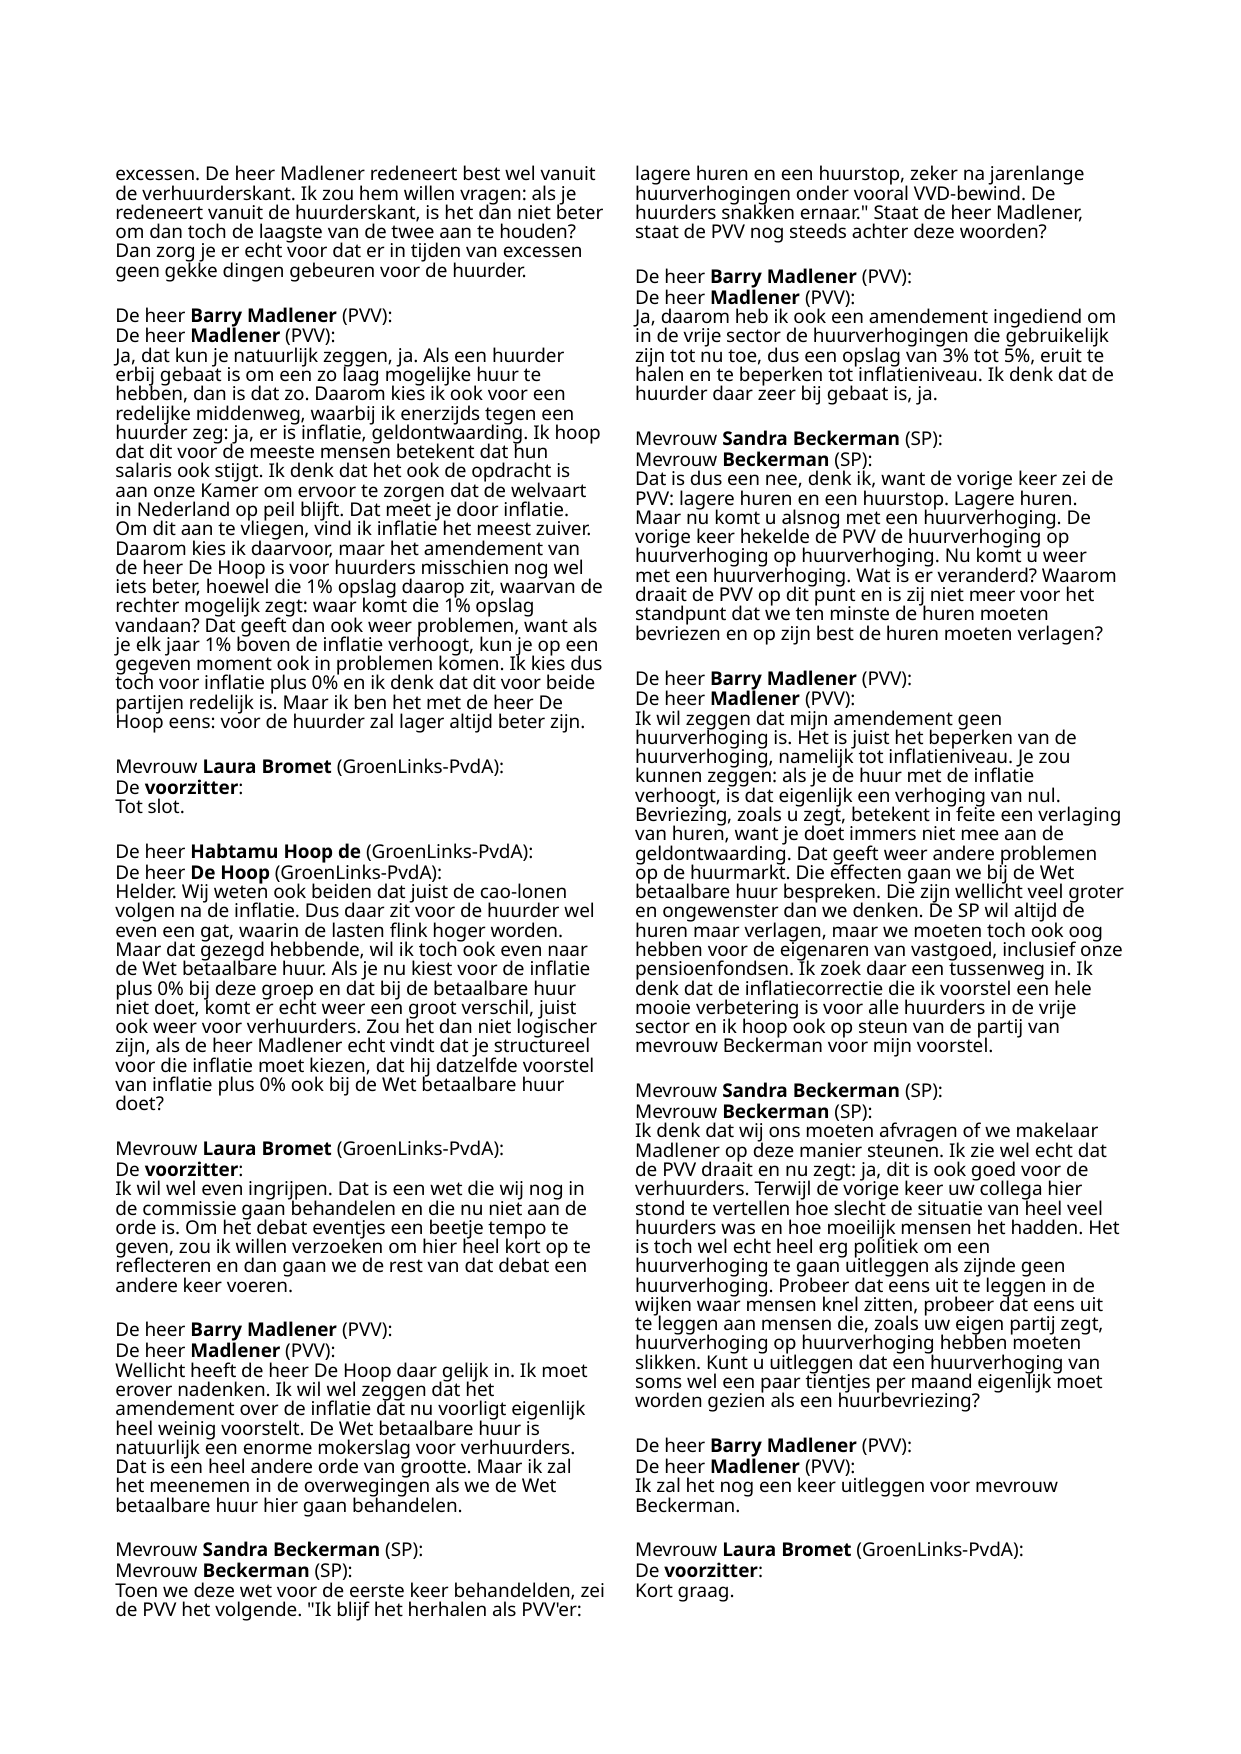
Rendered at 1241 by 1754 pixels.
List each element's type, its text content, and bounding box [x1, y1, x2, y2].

text De heer Barry Madlener (PVV): [115, 1317, 605, 1342]
text Mevrouw Laura Bromet (GroenLinks-PvdA): [115, 1135, 605, 1161]
text lagere huren en een huurstop, zeker na jarenlange huurverhogingen onder vooral VVD-bewind. De huurders snakken ernaar." Staat de heer Madlener, staat de PVV nog steeds achter deze woorden? [635, 165, 1125, 242]
text Mevrouw Sandra Beckerman (SP): [635, 1077, 1125, 1103]
text Dat is dus een nee, denk ik, want de vorige keer zei de PVV: lagere huren en een huurstop. Lagere huren. Maar nu komt u alsnog met een huurverhoging. De vorige keer hekelde de PVV de huurverhoging op huurverhoging op huurverhoging. Nu komt u weer met een huurverhoging. Wat is er veranderd? Waarom draait de PVV op dit punt en is zij niet meer voor het standpunt dat we ten minste de huren moeten bevriezen en op zijn best de huren moeten verlagen? [635, 470, 1125, 644]
text Mevrouw Laura Bromet (GroenLinks-PvdA): [115, 753, 605, 779]
text Toen we deze wet voor de eerste keer behandelden, zei de PVV het volgende. "Ik blijf het herhalen als PVV'er: [115, 1582, 605, 1620]
text Ja, daarom heb ik ook een amendement ingediend om in de vrije sector de huurverhogingen die gebruikelijk zijn tot nu toe, dus een opslag van 3% tot 5%, eruit te halen en te beperken tot inflatieniveau. Ik denk dat de huurder daar zeer bij gebaat is, ja. [635, 308, 1125, 404]
text De voorzitter: [635, 1562, 1125, 1582]
text De heer De Hoop (GroenLinks-PvdA): [115, 864, 605, 883]
text Kort graag. [635, 1582, 1125, 1601]
text Mevrouw Sandra Beckerman (SP): [635, 425, 1125, 451]
text Ik wil zeggen dat mijn amendement geen huurverhoging is. Het is juist het beperken van de huurverhoging, namelijk tot inflatieniveau. Je zou kunnen zeggen: als je de huur met de inflatie verhoogt, is dat eigenlijk een verhoging van nul. Bevriezing, zoals u zegt, betekent in feite een verlaging van huren, want je doet immers niet mee aan de geldontwaarding. Dat geeft weer andere problemen op de huurmarkt. Die effecten gaan we bij de Wet betaalbare huur bespreken. Die zijn wellicht veel groter en ongewenster dan we denken. De SP wil altijd de huren maar verlagen, maar we moeten toch ook oog hebben voor de eigenaren van vastgoed, inclusief onze pensioenfondsen. Ik zoek daar een tussenweg in. Ik denk dat de inflatiecorrectie die ik voorstel een hele mooie verbetering is voor alle huurders in de vrije sector en ik hoop ook op steun van de partij van mevrouw Beckerman voor mijn voorstel. [635, 710, 1125, 1057]
text De heer Barry Madlener (PVV): [115, 302, 605, 327]
text Wellicht heeft de heer De Hoop daar gelijk in. Ik moet erover nadenken. Ik wil wel zeggen dat het amendement over de inflatie dat nu voorligt eigenlijk heel weinig voorstelt. De Wet betaalbare huur is natuurlijk een enorme mokerslag voor verhuurders. Dat is een heel andere orde van grootte. Maar ik zal het meenemen in de overwegingen als we de Wet betaalbare huur hier gaan behandelen. [115, 1362, 605, 1516]
text De voorzitter: [115, 1161, 605, 1180]
text Mevrouw Beckerman (SP): [635, 1103, 1125, 1122]
text Ik denk dat wij ons moeten afvragen of we makelaar Madlener op deze manier steunen. Ik zie wel echt dat de PVV draait en nu zegt: ja, dit is ook goed voor de verhuurders. Terwijl de vorige keer uw collega hier stond te vertellen hoe slecht de situatie van heel veel huurders was en hoe moeilijk mensen het hadden. Het is toch wel echt heel erg politiek om een huurverhoging te gaan uitleggen als zijnde geen huurverhoging. Probeer dat eens uit te leggen in de wijken waar mensen knel zitten, probeer dat eens uit te leggen aan mensen die, zoals uw eigen partij zegt, huurverhoging op huurverhoging hebben moeten slikken. Kunt u uitleggen dat een huurverhoging van soms wel een paar tientjes per maand eigenlijk moet worden gezien als een huurbevriezing? [635, 1122, 1125, 1411]
text Ik wil wel even ingrijpen. Dat is een wet die wij nog in de commissie gaan behandelen en die nu niet aan de orde is. Om het debat eventjes een beetje tempo te geven, zou ik willen verzoeken om hier heel kort op te reflecteren en dan gaan we de rest van dat debat een andere keer voeren. [115, 1180, 605, 1296]
text Helder. Wij weten ook beiden dat juist de cao-lonen volgen na de inflatie. Dus daar zit voor de huurder wel even een gat, waarin de lasten flink hoger worden. Maar dat gezegd hebbende, wil ik toch ook even naar de Wet betaalbare huur. Als je nu kiest voor de inflatie plus 0% bij deze groep en dat bij de betaalbare huur niet doet, komt er echt weer een groot verschil, juist ook weer voor verhuurders. Zou het dan niet logischer zijn, als de heer Madlener echt vindt dat je structureel voor die inflatie moet kiezen, dat hij datzelfde voorstel van inflatie plus 0% ook bij de Wet betaalbare huur doet? [115, 883, 605, 1114]
text Mevrouw Sandra Beckerman (SP): [115, 1537, 605, 1562]
text De heer Madlener (PVV): [115, 327, 605, 347]
text De heer Madlener (PVV): [115, 1342, 605, 1362]
text Mevrouw Beckerman (SP): [115, 1562, 605, 1582]
text De heer Barry Madlener (PVV): [635, 1432, 1125, 1458]
text Ja, dat kun je natuurlijk zeggen, ja. Als een huurder erbij gebaat is om een zo laag mogelijke huur te hebben, dan is dat zo. Daarom kies ik ook voor een redelijke middenweg, waarbij ik enerzijds tegen een huurder zeg: ja, er is inflatie, geldontwaarding. Ik hoop dat dit voor de meeste mensen betekent dat hun salaris ook stijgt. Ik denk dat het ook de opdracht is aan onze Kamer om ervoor te zorgen dat de welvaart in Nederland op peil blijft. Dat meet je door inflatie. Om dit aan te vliegen, vind ik inflatie het meest zuiver. Daarom kies ik daarvoor, maar het amendement van de heer De Hoop is voor huurders misschien nog wel iets beter, hoewel die 1% opslag daarop zit, waarvan de rechter mogelijk zegt: waar komt die 1% opslag vandaan? Dat geeft dan ook weer problemen, want als je elk jaar 1% boven de inflatie verhoogt, kun je op een gegeven moment ook in problemen komen. Ik kies dus toch voor inflatie plus 0% en ik denk dat dit voor beide partijen redelijk is. Maar ik ben het met de heer De Hoop eens: voor de huurder zal lager altijd beter zijn. [115, 347, 605, 732]
text excessen. De heer Madlener redeneert best wel vanuit de verhuurderskant. Ik zou hem willen vragen: als je redeneert vanuit de huurderskant, is het dan niet beter om dan toch de laagste van de twee aan te houden? Dan zorg je er echt voor dat er in tijden van excessen geen gekke dingen gebeuren voor de huurder. [115, 165, 605, 281]
text De heer Habtamu Hoop de (GroenLinks-PvdA): [115, 838, 605, 864]
text Mevrouw Laura Bromet (GroenLinks-PvdA): [635, 1537, 1125, 1562]
text De voorzitter: [115, 779, 605, 798]
text De heer Madlener (PVV): [635, 1458, 1125, 1477]
text De heer Madlener (PVV): [635, 690, 1125, 710]
text De heer Barry Madlener (PVV): [635, 665, 1125, 690]
text Mevrouw Beckerman (SP): [635, 451, 1125, 470]
text Ik zal het nog een keer uitleggen voor mevrouw Beckerman. [635, 1477, 1125, 1516]
text De heer Barry Madlener (PVV): [635, 263, 1125, 289]
text De heer Madlener (PVV): [635, 289, 1125, 308]
text Tot slot. [115, 798, 605, 817]
